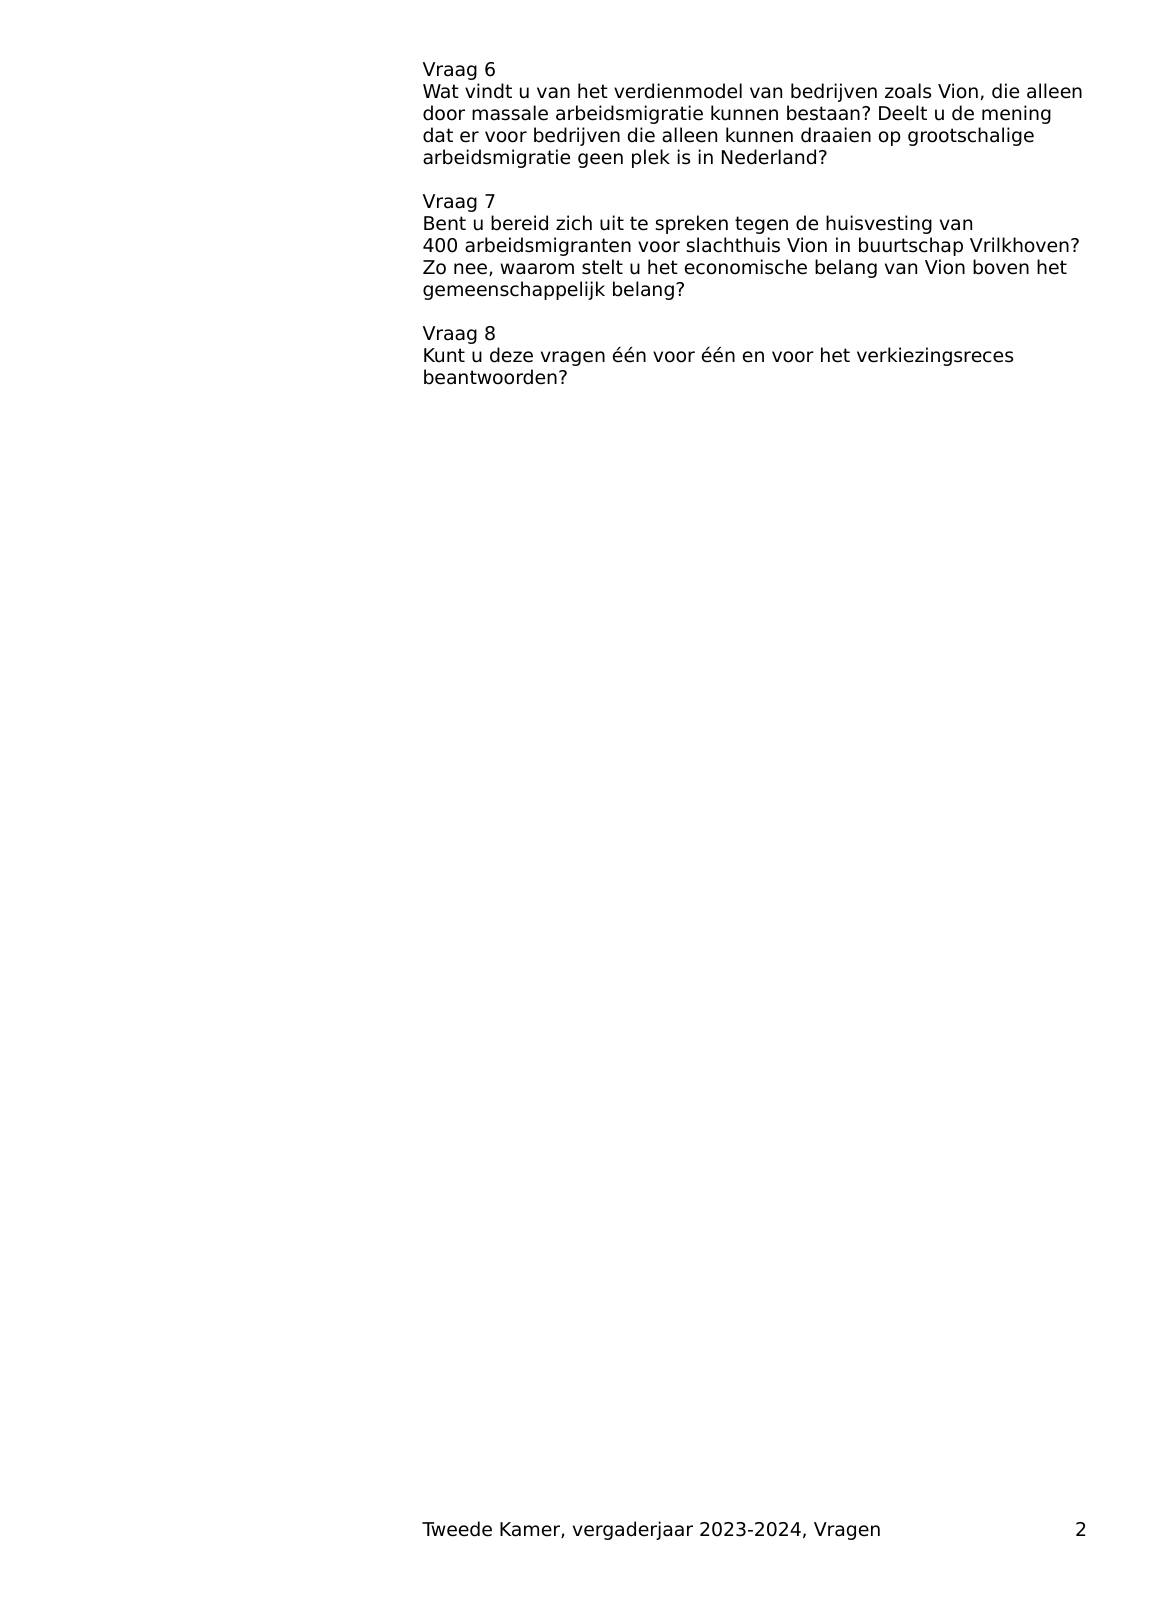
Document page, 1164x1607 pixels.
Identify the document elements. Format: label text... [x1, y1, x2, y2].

text Vraag 6 [422, 59, 1087, 81]
text Vraag 7 [422, 191, 1087, 213]
text Bent u bereid zich uit te spreken tegen de huisvesting van 400 arbeidsmigranten voor slachthuis Vion in buurtschap Vrilkhoven? Zo nee, waarom stelt u het economische belang van Vion boven het gemeenschappelijk belang? [422, 213, 1087, 301]
text Kunt u deze vragen één voor één en voor het verkiezingsreces beantwoorden? [422, 345, 1087, 389]
text Wat vindt u van het verdienmodel van bedrijven zoals Vion, die alleen door massale arbeidsmigratie kunnen bestaan? Deelt u de mening dat er voor bedrijven die alleen kunnen draaien op grootschalige arbeidsmigratie geen plek is in Nederland? [422, 81, 1087, 169]
text Vraag 8 [422, 323, 1087, 345]
